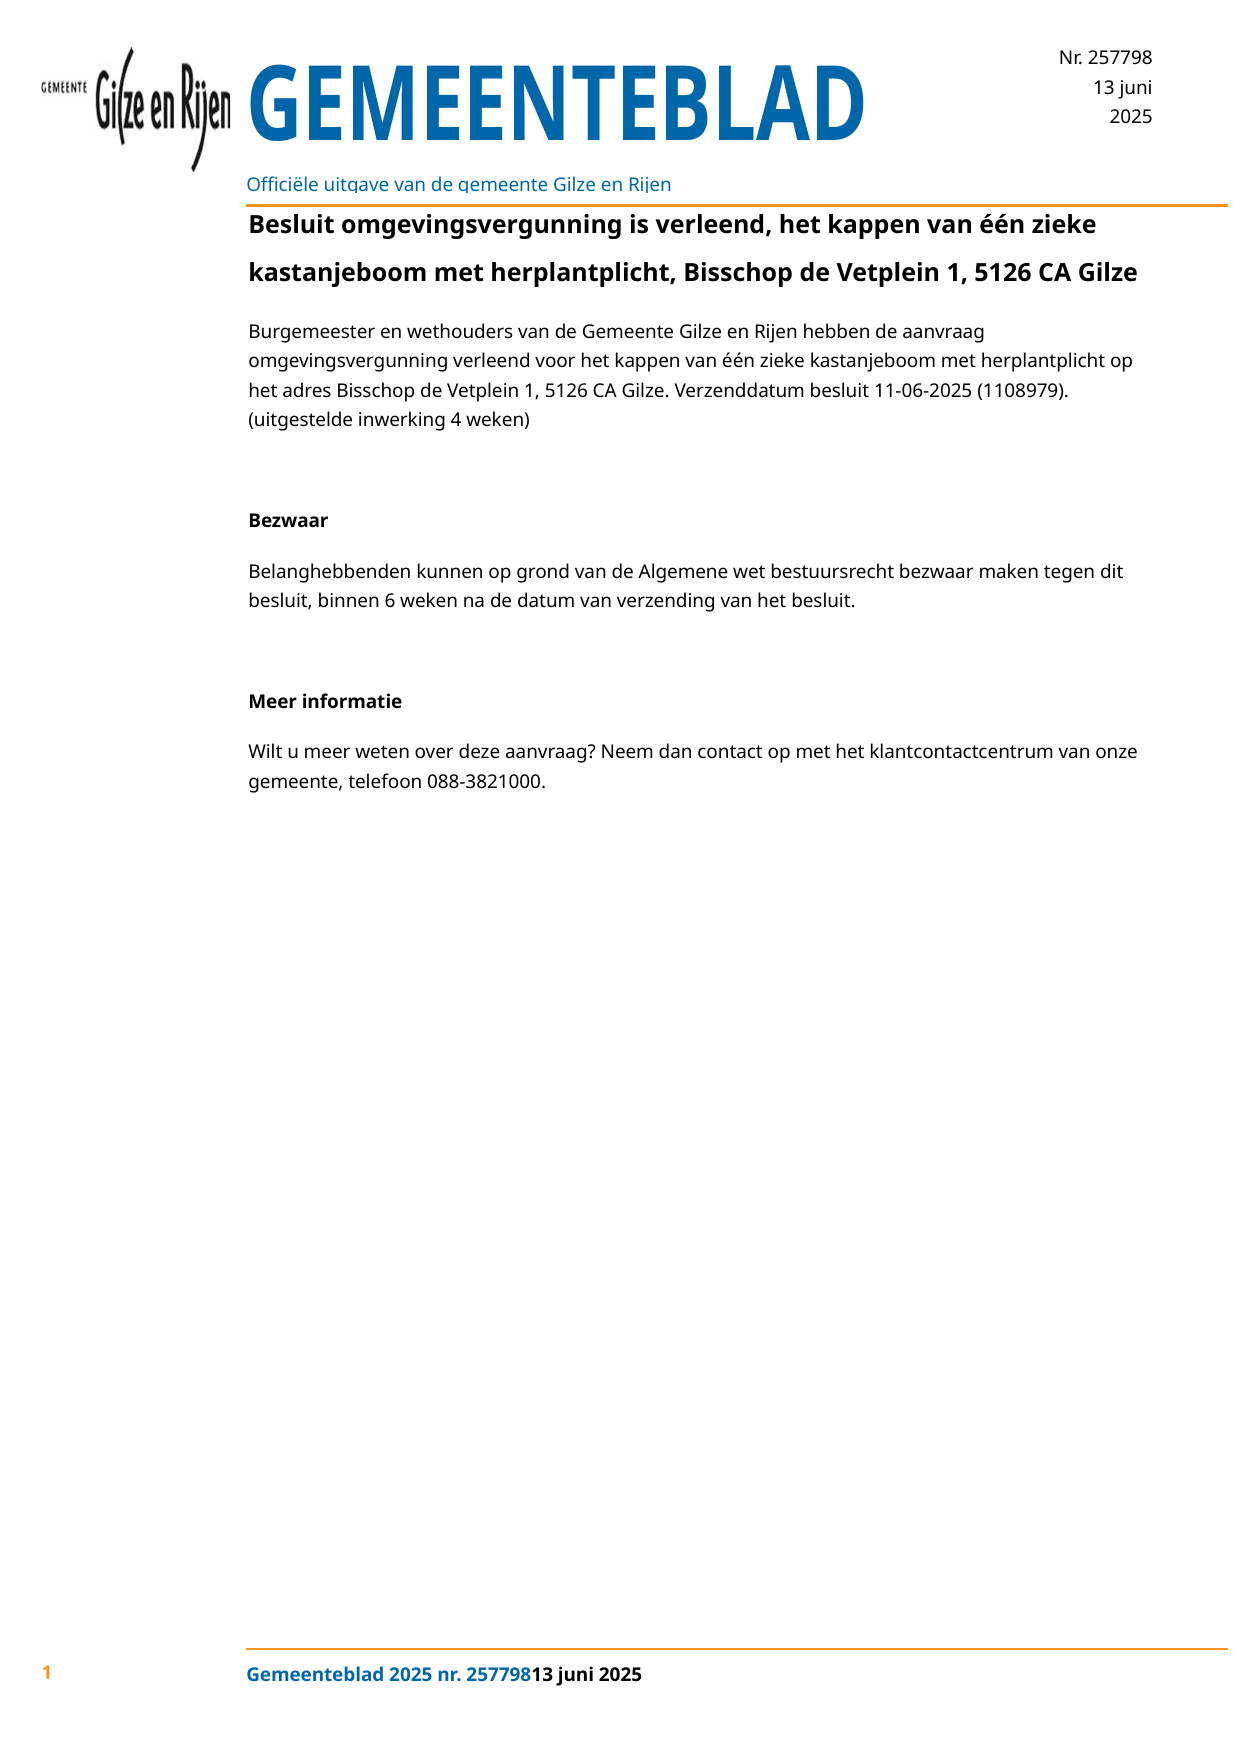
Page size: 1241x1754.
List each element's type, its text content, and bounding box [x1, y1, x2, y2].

text Bezwaar [248, 507, 1152, 533]
text Belanghebbenden kunnen op grond van de Algemene wet bestuursrecht bezwaar maken tegen dit besluit, binnen 6 weken na de datum van verzending van het besluit. [248, 558, 1152, 613]
text Meer informatie [248, 688, 1152, 714]
text Burgemeester en wethouders van de Gemeente Gilze en Rijen hebben de aanvraag omgevingsvergunning verleend voor het kappen van één zieke kastanjeboom met herplantplicht op het adres Bisschop de Vetplein 1, 5126 CA Gilze. Verzenddatum besluit 11-06-2025 (1108979).(uitgestelde inwerking 4 weken) [248, 318, 1152, 432]
text Besluit omgevingsvergunning is verleend, het kappen van één zieke kastanjeboom met herplantplicht, Bisschop de Vetplein 1, 5126 CA Gilze [248, 207, 1152, 288]
picture [41, 47, 231, 172]
text Wilt u meer weten over deze aanvraag? Neem dan contact op met het klantcontactcentrum van onze gemeente, telefoon 088-3821000. [248, 739, 1152, 794]
